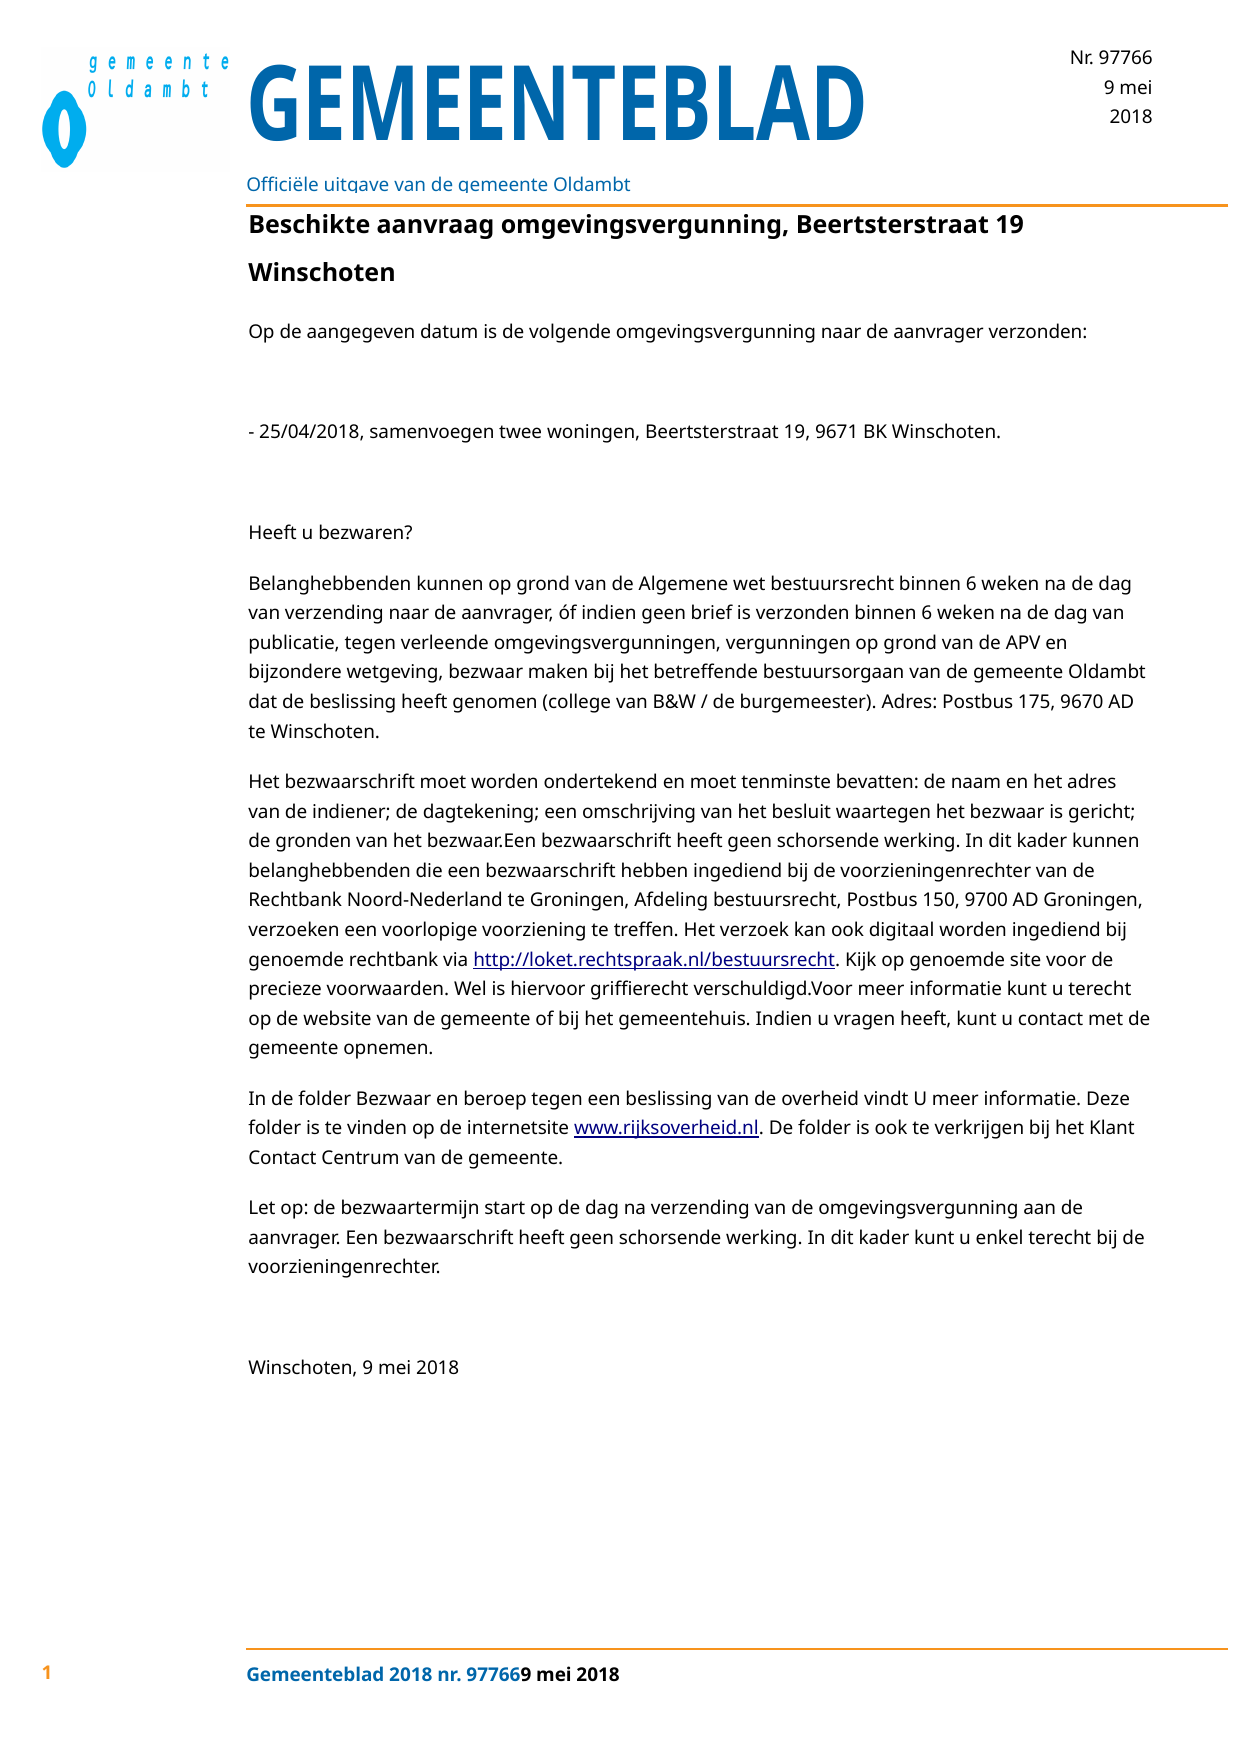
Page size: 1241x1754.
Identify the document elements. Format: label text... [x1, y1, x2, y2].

text - 25/04/2018, samenvoegen twee woningen, Beertsterstraat 19, 9671 BK Winschoten. [248, 419, 1152, 444]
text Let op: de bezwaartermijn start op de dag na verzending van de omgevingsvergunning aan de aanvrager. Een bezwaarschrift heeft geen schorsende werking. In dit kader kunt u enkel terecht bij de voorzieningenrechter. [248, 1194, 1152, 1279]
text Op de aangegeven datum is de volgende omgevingsvergunning naar de aanvrager verzonden: [248, 318, 1152, 344]
picture [41, 47, 231, 172]
text In de folder Bezwaar en beroep tegen een beslissing van de overheid vindt U meer informatie. Deze folder is te vinden op de internetsite www.rijksoverheid.nl. De folder is ook te verkrijgen bij het Klant Contact Centrum van de gemeente. [248, 1085, 1152, 1170]
text Beschikte aanvraag omgevingsvergunning, Beertsterstraat 19 Winschoten [248, 207, 1152, 288]
text Het bezwaarschrift moet worden ondertekend en moet tenminste bevatten: de naam en het adres van de indiener; de dagtekening; een omschrijving van het besluit waartegen het bezwaar is gericht; de gronden van het bezwaar.Een bezwaarschrift heeft geen schorsende werking. In dit kader kunnen belanghebbenden die een bezwaarschrift hebben ingediend bij de voorzieningenrechter van de Rechtbank Noord-Nederland te Groningen, Afdeling bestuursrecht, Postbus 150, 9700 AD Groningen, verzoeken een voorlopige voorziening te treffen. Het verzoek kan ook digitaal worden ingediend bij genoemde rechtbank via http://loket.rechtspraak.nl/bestuursrecht. Kijk op genoemde site voor de precieze voorwaarden. Wel is hiervoor griffierecht verschuldigd.Voor meer informatie kunt u terecht op de website van de gemeente of bij het gemeentehuis. Indien u vragen heeft, kunt u contact met de gemeente opnemen. [248, 768, 1152, 1060]
text Heeft u bezwaren? [248, 519, 1152, 545]
text Winschoten, 9 mei 2018 [248, 1354, 1152, 1380]
text Belanghebbenden kunnen op grond van de Algemene wet bestuursrecht binnen 6 weken na de dag van verzending naar de aanvrager, óf indien geen brief is verzonden binnen 6 weken na de dag van publicatie, tegen verleende omgevingsvergunningen, vergunningen op grond van de APV en bijzondere wetgeving, bezwaar maken bij het betreffende bestuursorgaan van de gemeente Oldambt dat de beslissing heeft genomen (college van B&W / de burgemeester). Adres: Postbus 175, 9670 AD te Winschoten. [248, 570, 1152, 744]
